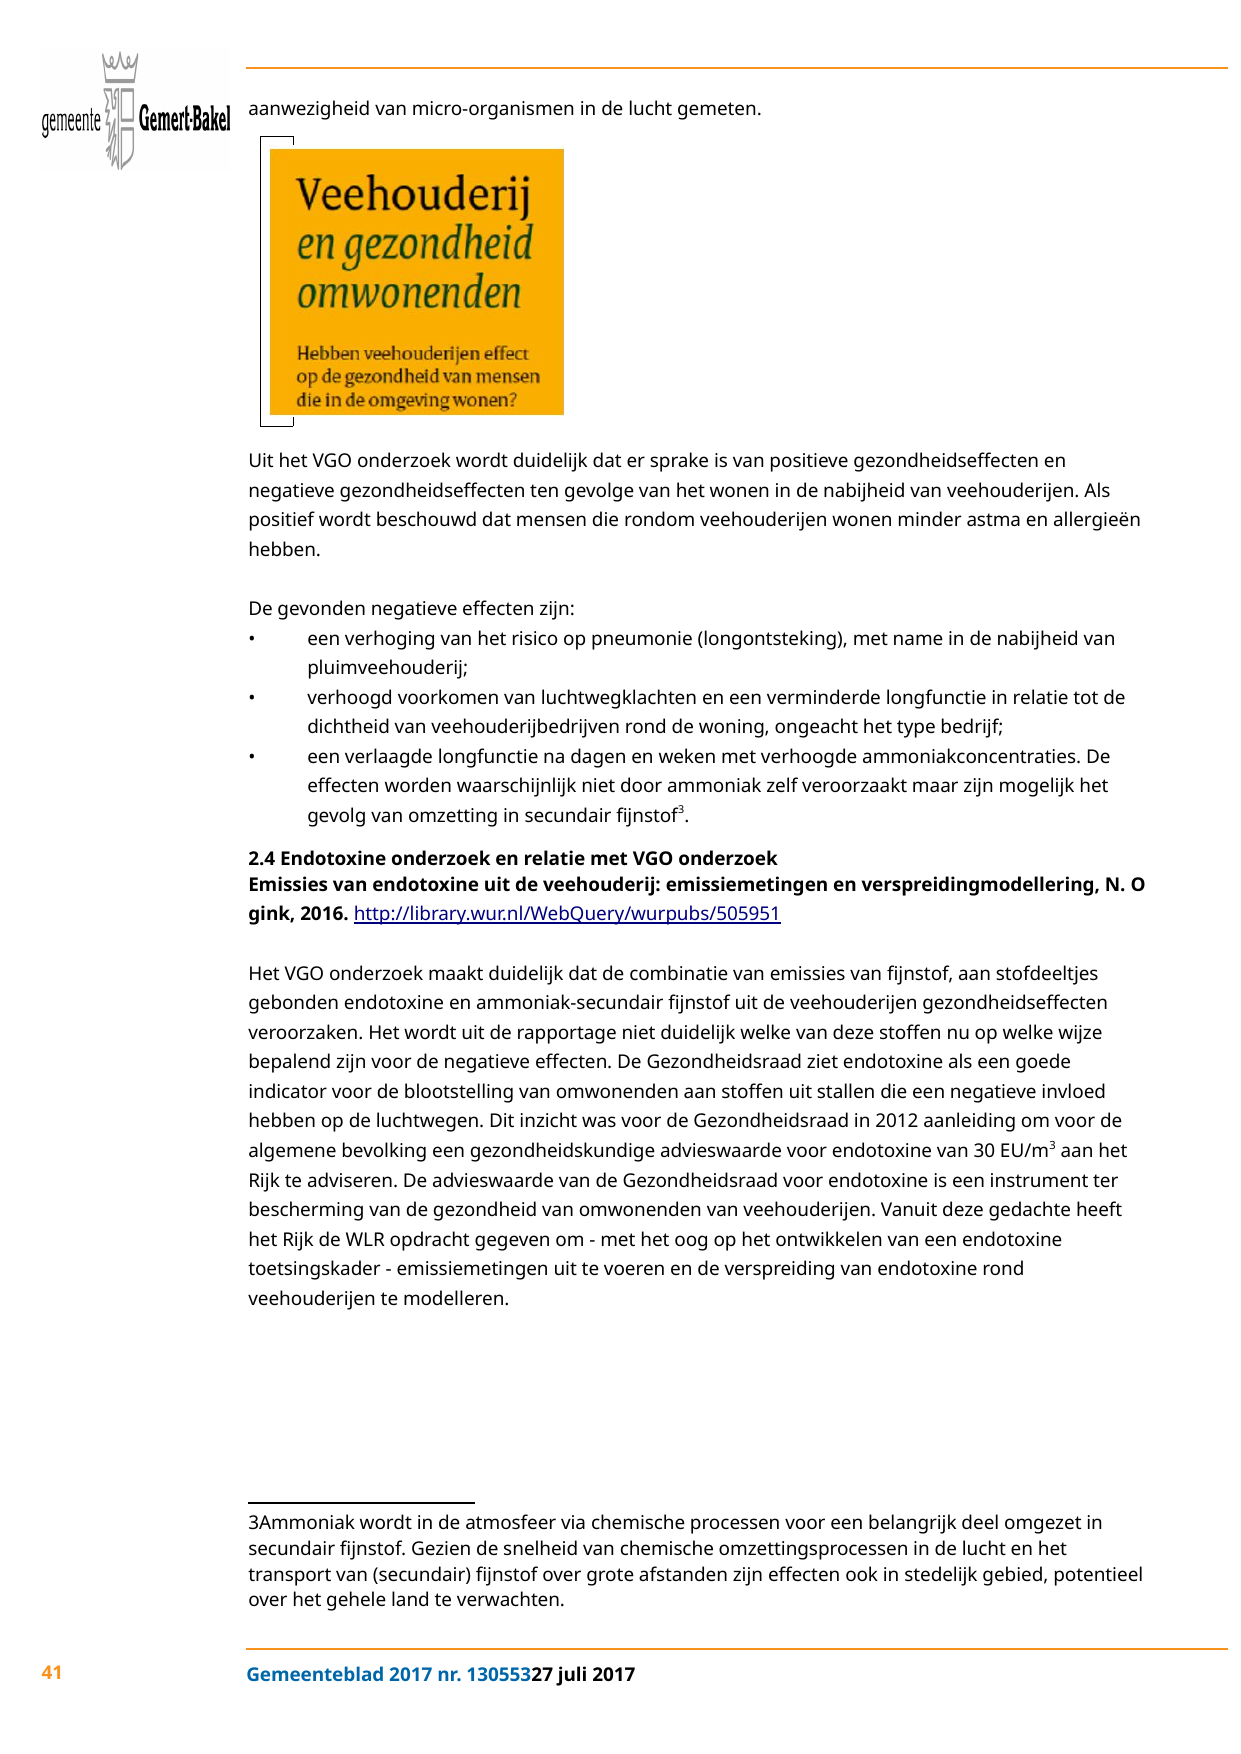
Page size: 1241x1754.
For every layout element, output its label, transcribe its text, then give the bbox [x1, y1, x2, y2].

text Uit het VGO onderzoek wordt duidelijk dat er sprake is van positieve gezondheidseffecten en negatieve gezondheidseffecten ten gevolge van het wonen in de nabijheid van veehouderijen. Als positief wordt beschouwd dat mensen die rondom veehouderijen wonen minder astma en allergieën hebben. [248, 447, 1152, 562]
list een verlaagde longfunctie na dagen en weken met verhoogde ammoniakconcentraties. De effecten worden waarschijnlijk niet door ammoniak zelf veroorzaakt maar zijn mogelijk het gevolg van omzetting in secundair fijnstof. [248, 743, 1152, 828]
list Ammoniak wordt in de atmosfeer via chemische processen voor een belangrijk deel omgezet in secundair fijnstof. Gezien de snelheid van chemische omzettingsprocessen in de lucht en het transport van (secundair) fijnstof over grote afstanden zijn effecten ook in stedelijk gebied, potentieel over het gehele land te verwachten. [248, 1509, 1152, 1612]
picture [41, 47, 231, 172]
picture [268, 145, 565, 417]
text De gevonden negatieve effecten zijn: [248, 595, 1152, 621]
text aanwezigheid van micro-organismen in de lucht gemeten. [248, 95, 1152, 121]
text Het VGO onderzoek maakt duidelijk dat de combinatie van emissies van fijnstof, aan stofdeeltjes gebonden endotoxine en ammoniak-secundair fijnstof uit de veehouderijen gezondheidseffecten veroorzaken. Het wordt uit de rapportage niet duidelijk welke van deze stoffen nu op welke wijze bepalend zijn voor de negatieve effecten. De Gezondheidsraad ziet endotoxine als een goede indicator voor de blootstelling van omwonenden aan stoffen uit stallen die een negatieve invloed hebben op de luchtwegen. Dit inzicht was voor de Gezondheidsraad in 2012 aanleiding om voor de algemene bevolking een gezondheidskundige advieswaarde voor endotoxine van 30 EU/m3 aan het Rijk te adviseren. De advieswaarde van de Gezondheidsraad voor endotoxine is een instrument ter bescherming van de gezondheid van omwonenden van veehouderijen. Vanuit deze gedachte heeft het Rijk de WLR opdracht gegeven om - met het oog op het ontwikkelen van een endotoxine toetsingskader - emissiemetingen uit te voeren en de verspreiding van endotoxine rond veehouderijen te modelleren. [248, 960, 1152, 1311]
text Emissies van endotoxine uit de veehouderij: emissiemetingen en verspreidingmodellering, N. O gink, 2016. http://library.wur.nl/WebQuery/wurpubs/505951 [248, 871, 1152, 926]
list een verhoging van het risico op pneumonie (longontsteking), met name in de nabijheid van pluimveehouderij; [248, 625, 1152, 680]
text 2.4 Endotoxine onderzoek en relatie met VGO onderzoek [248, 845, 1152, 871]
list verhoogd voorkomen van luchtwegklachten en een verminderde longfunctie in relatie tot de dichtheid van veehouderijbedrijven rond de woning, ongeacht het type bedrijf; [248, 684, 1152, 739]
